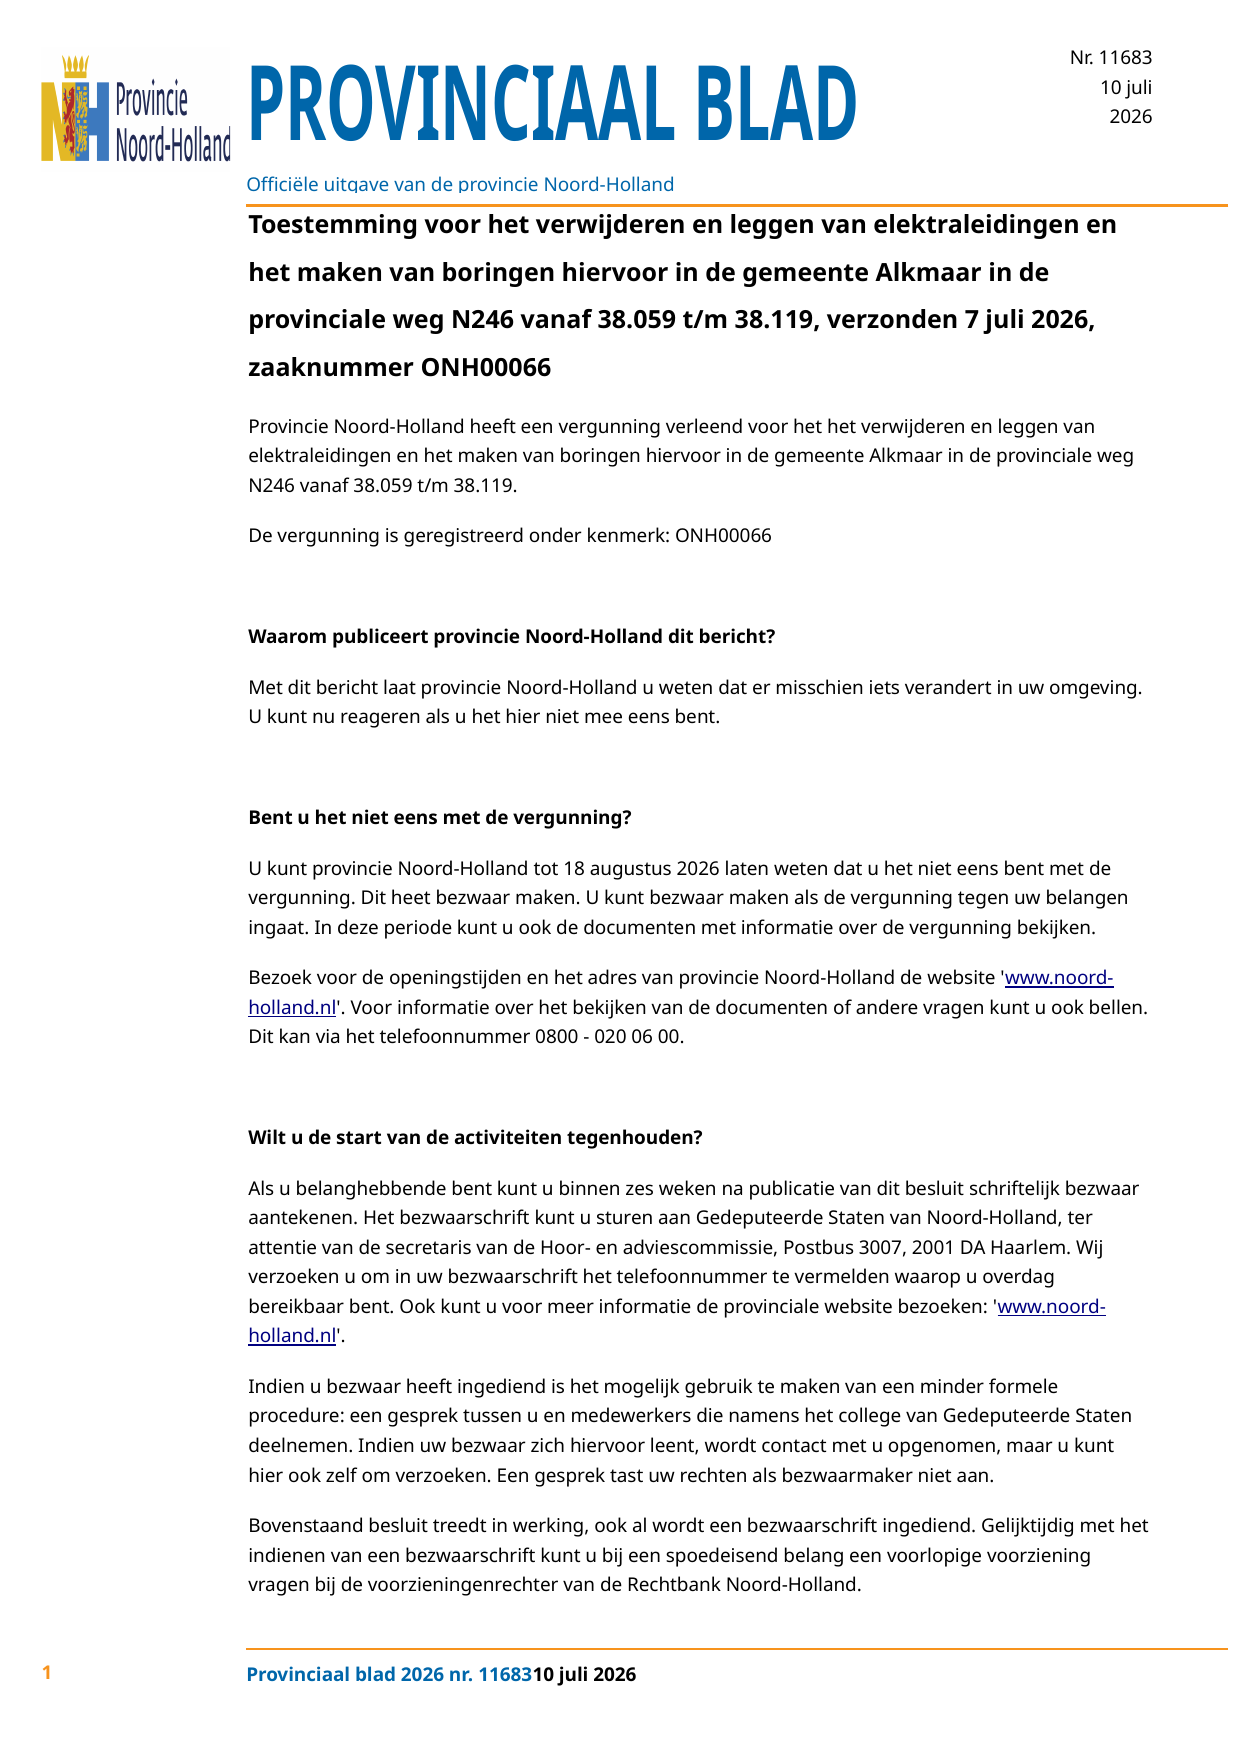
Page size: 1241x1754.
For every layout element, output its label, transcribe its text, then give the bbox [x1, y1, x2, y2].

text Toestemming voor het verwijderen en leggen van elektraleidingen en het maken van boringen hiervoor in de gemeente Alkmaar in de provinciale weg N246 vanaf 38.059 t/m 38.119, verzonden 7 juli 2026, zaaknummer ONH00066 [248, 207, 1152, 384]
text Bent u het niet eens met de vergunning? [248, 804, 1152, 830]
text U kunt provincie Noord-Holland tot 18 augustus 2026 laten weten dat u het niet eens bent met de vergunning. Dit heet bezwaar maken. U kunt bezwaar maken als de vergunning tegen uw belangen ingaat. In deze periode kunt u ook de documenten met informatie over de vergunning bekijken. [248, 855, 1152, 940]
text Met dit bericht laat provincie Noord-Holland u weten dat er misschien iets verandert in uw omgeving. U kunt nu reageren als u het hier niet mee eens bent. [248, 674, 1152, 729]
text Als u belanghebbende bent kunt u binnen zes weken na publicatie van dit besluit schriftelijk bezwaar aantekenen. Het bezwaarschrift kunt u sturen aan Gedeputeerde Staten van Noord-Holland, ter attentie van de secretaris van de Hoor- en adviescommissie, Postbus 3007, 2001 DA Haarlem. Wij verzoeken u om in uw bezwaarschrift het telefoonnummer te vermelden waarop u overdag bereikbaar bent. Ook kunt u voor meer informatie de provinciale website bezoeken: 'www.noord-holland.nl'. [248, 1175, 1152, 1348]
text Wilt u de start van de activiteiten tegenhouden? [248, 1124, 1152, 1150]
text Bovenstaand besluit treedt in werking, ook al wordt een bezwaarschrift ingediend. Gelijktijdig met het indienen van een bezwaarschrift kunt u bij een spoedeisend belang een voorlopige voorziening vragen bij de voorzieningenrechter van de Rechtbank Noord-Holland. [248, 1512, 1152, 1597]
text De vergunning is geregistreerd onder kenmerk: ONH00066 [248, 523, 1152, 548]
picture [41, 47, 231, 172]
text Provincie Noord-Holland heeft een vergunning verleend voor het het verwijderen en leggen van elektraleidingen en het maken van boringen hiervoor in de gemeente Alkmaar in de provinciale weg N246 vanaf 38.059 t/m 38.119. [248, 413, 1152, 498]
text Waarom publiceert provincie Noord-Holland dit bericht? [248, 623, 1152, 649]
text Indien u bezwaar heeft ingediend is het mogelijk gebruik te maken van een minder formele procedure: een gesprek tussen u en medewerkers die namens het college van Gedeputeerde Staten deelnemen. Indien uw bezwaar zich hiervoor leent, wordt contact met u opgenomen, maar u kunt hier ook zelf om verzoeken. Een gesprek tast uw rechten als bezwaarmaker niet aan. [248, 1373, 1152, 1488]
text Bezoek voor de openingstijden en het adres van provincie Noord-Holland de website 'www.noord-holland.nl'. Voor informatie over het bekijken van de documenten of andere vragen kunt u ook bellen. Dit kan via het telefoonnummer 0800 - 020 06 00. [248, 964, 1152, 1049]
